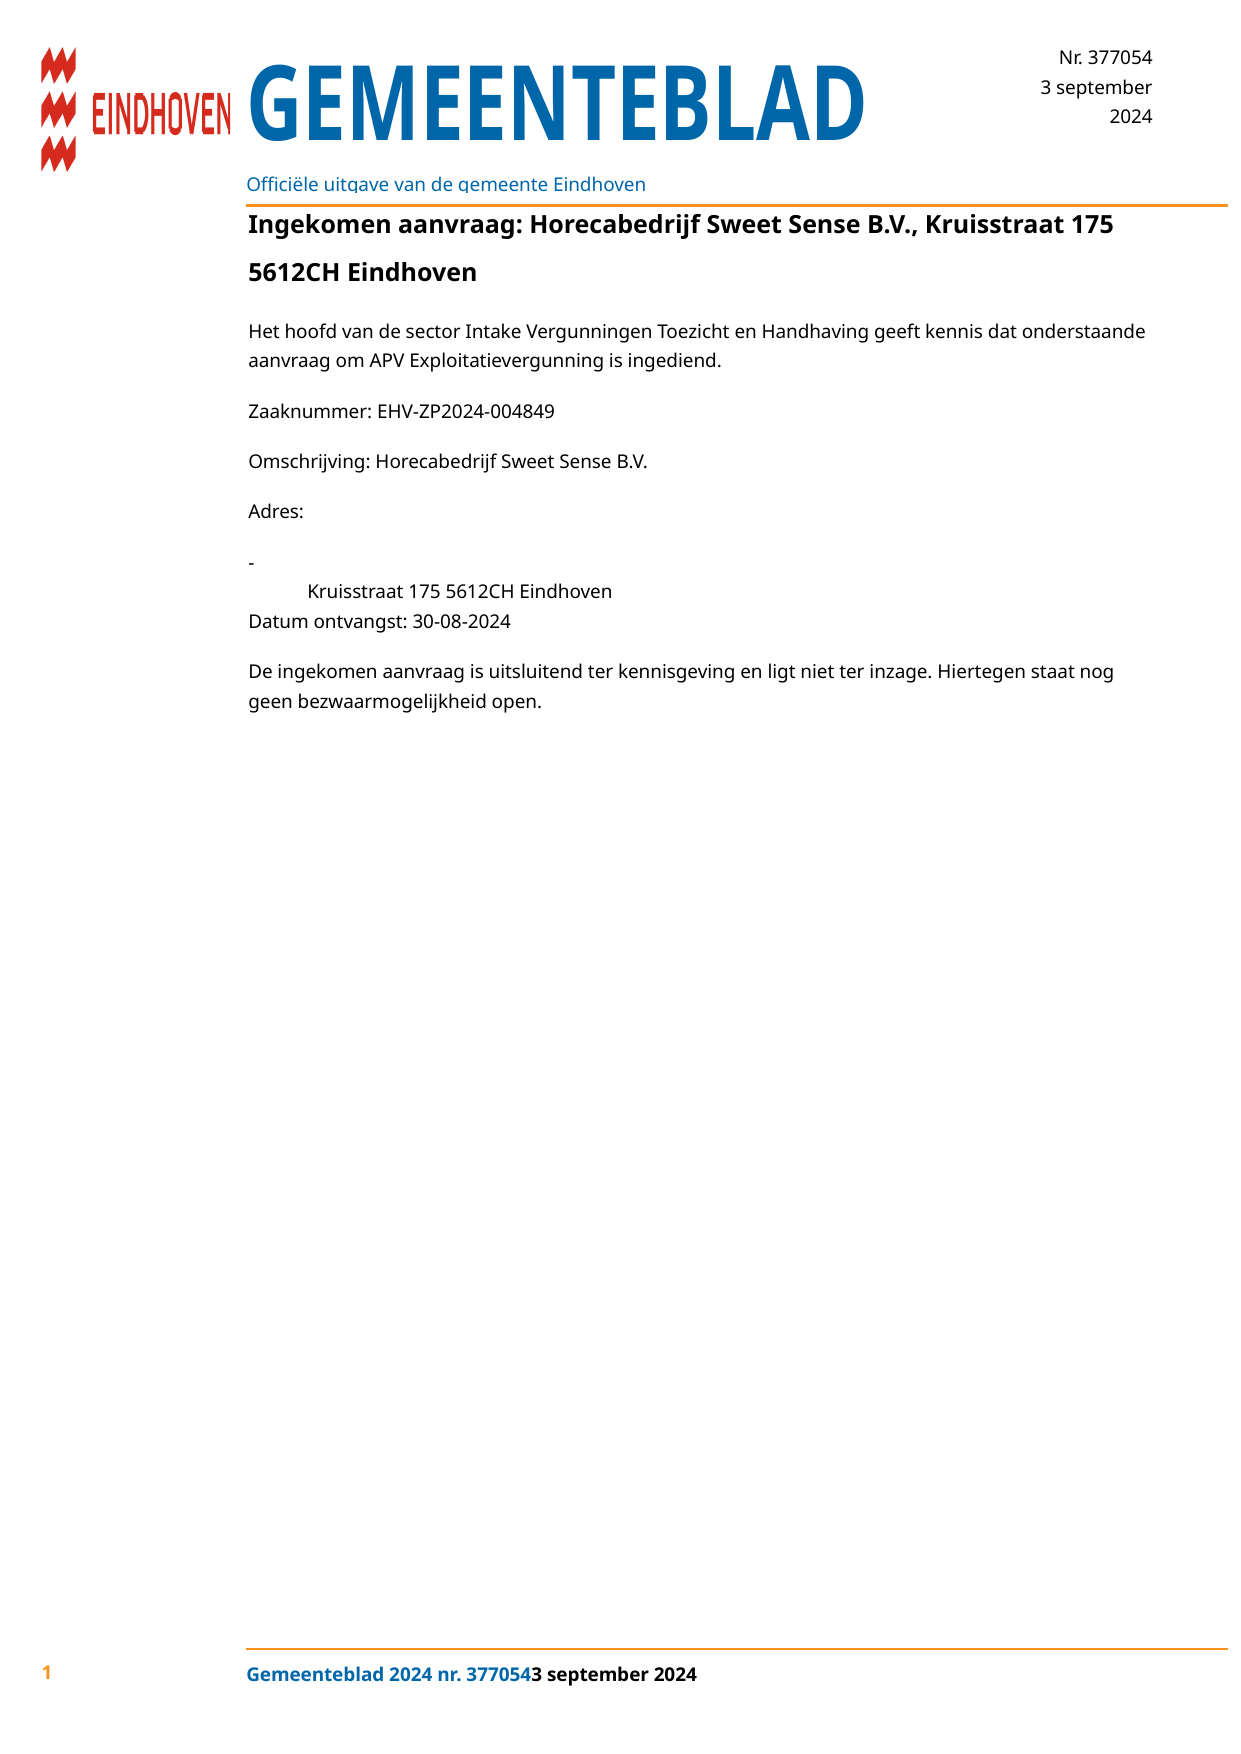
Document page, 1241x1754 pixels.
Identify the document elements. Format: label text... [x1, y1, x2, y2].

text Zaaknummer: EHV-ZP2024-004849 [248, 398, 1152, 424]
list Kruisstraat 175 5612CH Eindhoven [248, 579, 1152, 604]
text Het hoofd van de sector Intake Vergunningen Toezicht en Handhaving geeft kennis dat onderstaande aanvraag om APV Exploitatievergunning is ingediend. [248, 318, 1152, 373]
text De ingekomen aanvraag is uitsluitend ter kennisgeving en ligt niet ter inzage. Hiertegen staat nog geen bezwaarmogelijkheid open. [248, 659, 1152, 714]
text Datum ontvangst: 30-08-2024 [248, 608, 1152, 634]
picture [41, 47, 231, 172]
text Adres: [248, 499, 1152, 524]
text Ingekomen aanvraag: Horecabedrijf Sweet Sense B.V., Kruisstraat 175 5612CH Eindhoven [248, 207, 1152, 288]
text Omschrijving: Horecabedrijf Sweet Sense B.V. [248, 448, 1152, 474]
